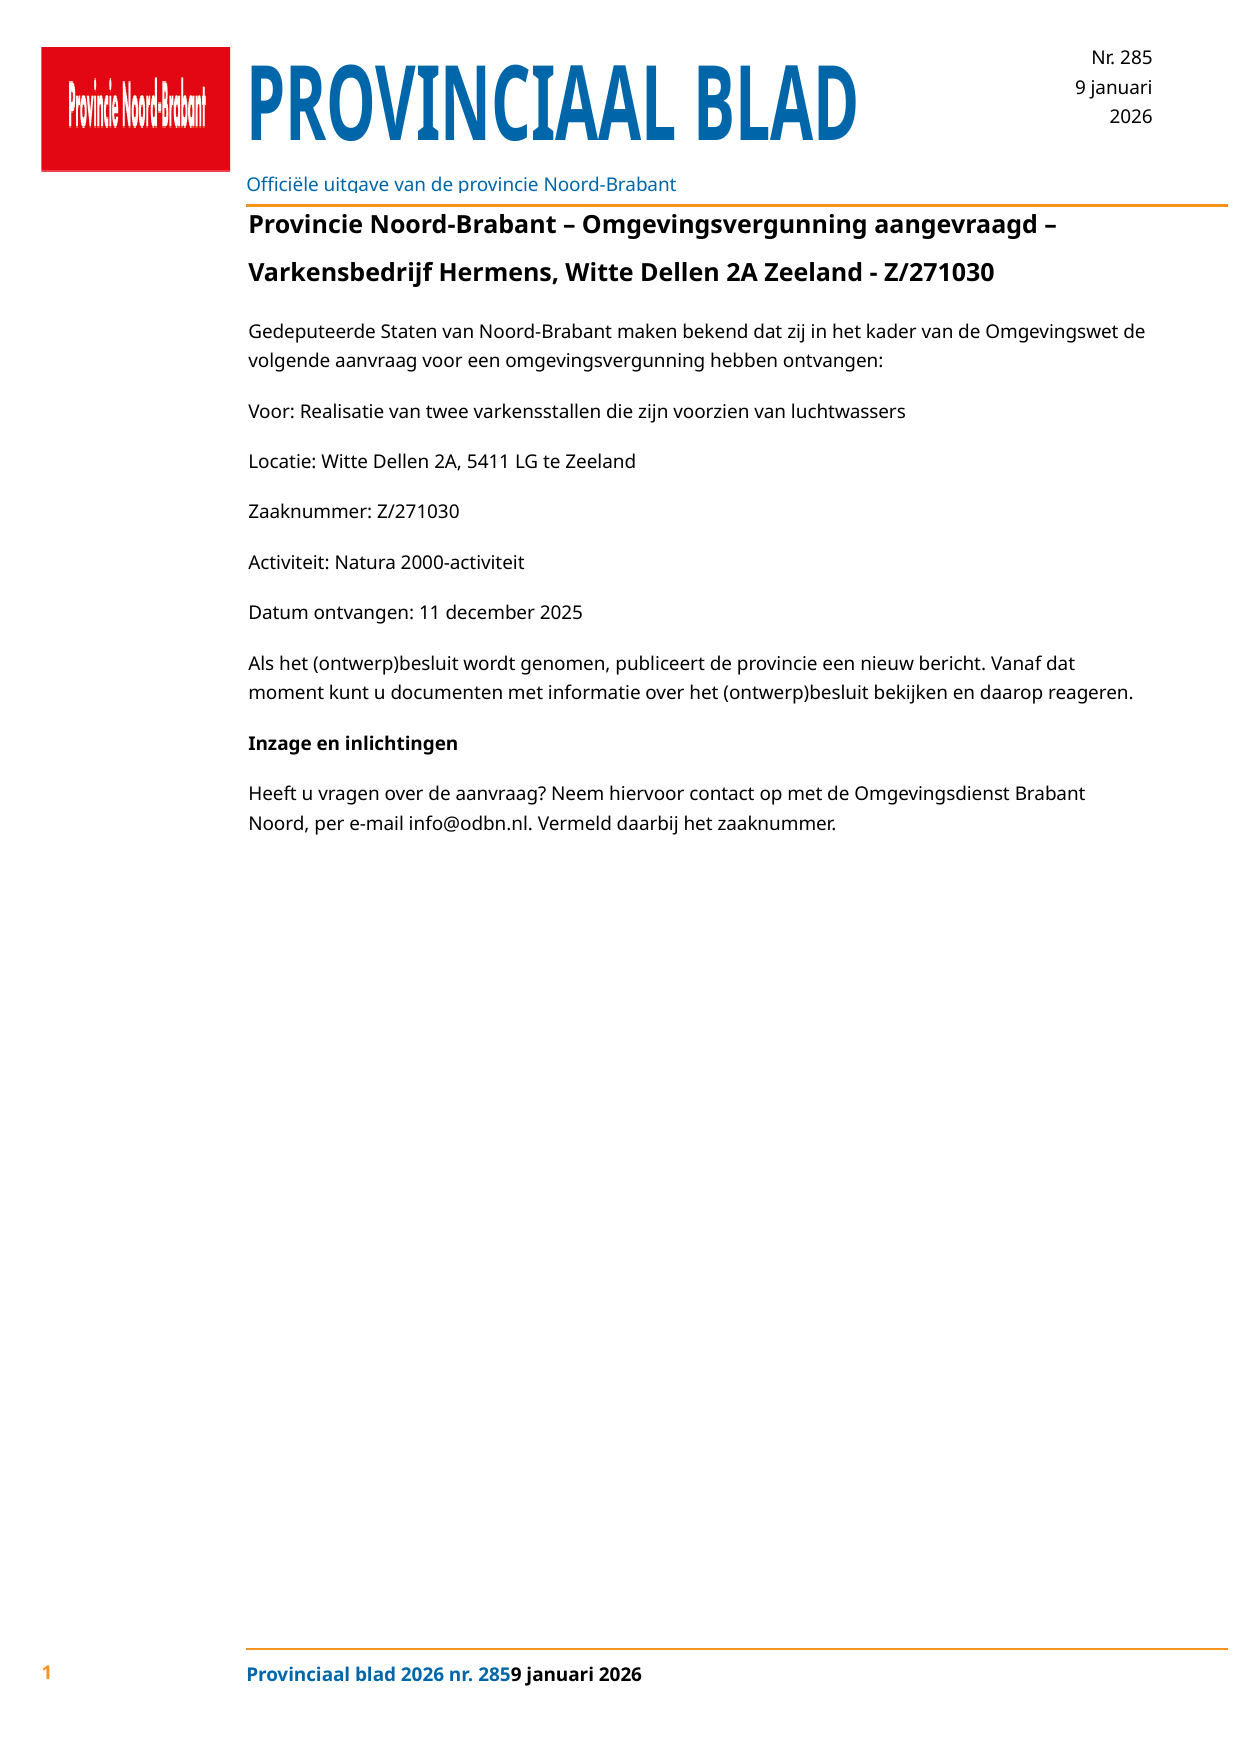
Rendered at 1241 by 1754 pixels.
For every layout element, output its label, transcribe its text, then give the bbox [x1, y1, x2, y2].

text Heeft u vragen over de aanvraag? Neem hiervoor contact op met de Omgevingsdienst Brabant Noord, per e-mail info@odbn.nl. Vermeld daarbij het zaaknummer. [248, 780, 1152, 836]
text Inzage en inlichtingen [248, 730, 1152, 756]
text Provincie Noord-Brabant – Omgevingsvergunning aangevraagd – Varkensbedrijf Hermens, Witte Dellen 2A Zeeland - Z/271030 [248, 207, 1152, 288]
text Datum ontvangen: 11 december 2025 [248, 599, 1152, 625]
text Als het (ontwerp)besluit wordt genomen, publiceert de provincie een nieuw bericht. Vanaf dat moment kunt u documenten met informatie over het (ontwerp)besluit bekijken en daarop reageren. [248, 650, 1152, 705]
text Locatie: Witte Dellen 2A, 5411 LG te Zeeland [248, 448, 1152, 474]
picture [41, 47, 231, 172]
text Zaaknummer: Z/271030 [248, 499, 1152, 524]
text Activiteit: Natura 2000-activiteit [248, 549, 1152, 575]
text Voor: Realisatie van twee varkensstallen die zijn voorzien van luchtwassers [248, 398, 1152, 424]
text Gedeputeerde Staten van Noord-Brabant maken bekend dat zij in het kader van de Omgevingswet de volgende aanvraag voor een omgevingsvergunning hebben ontvangen: [248, 318, 1152, 373]
